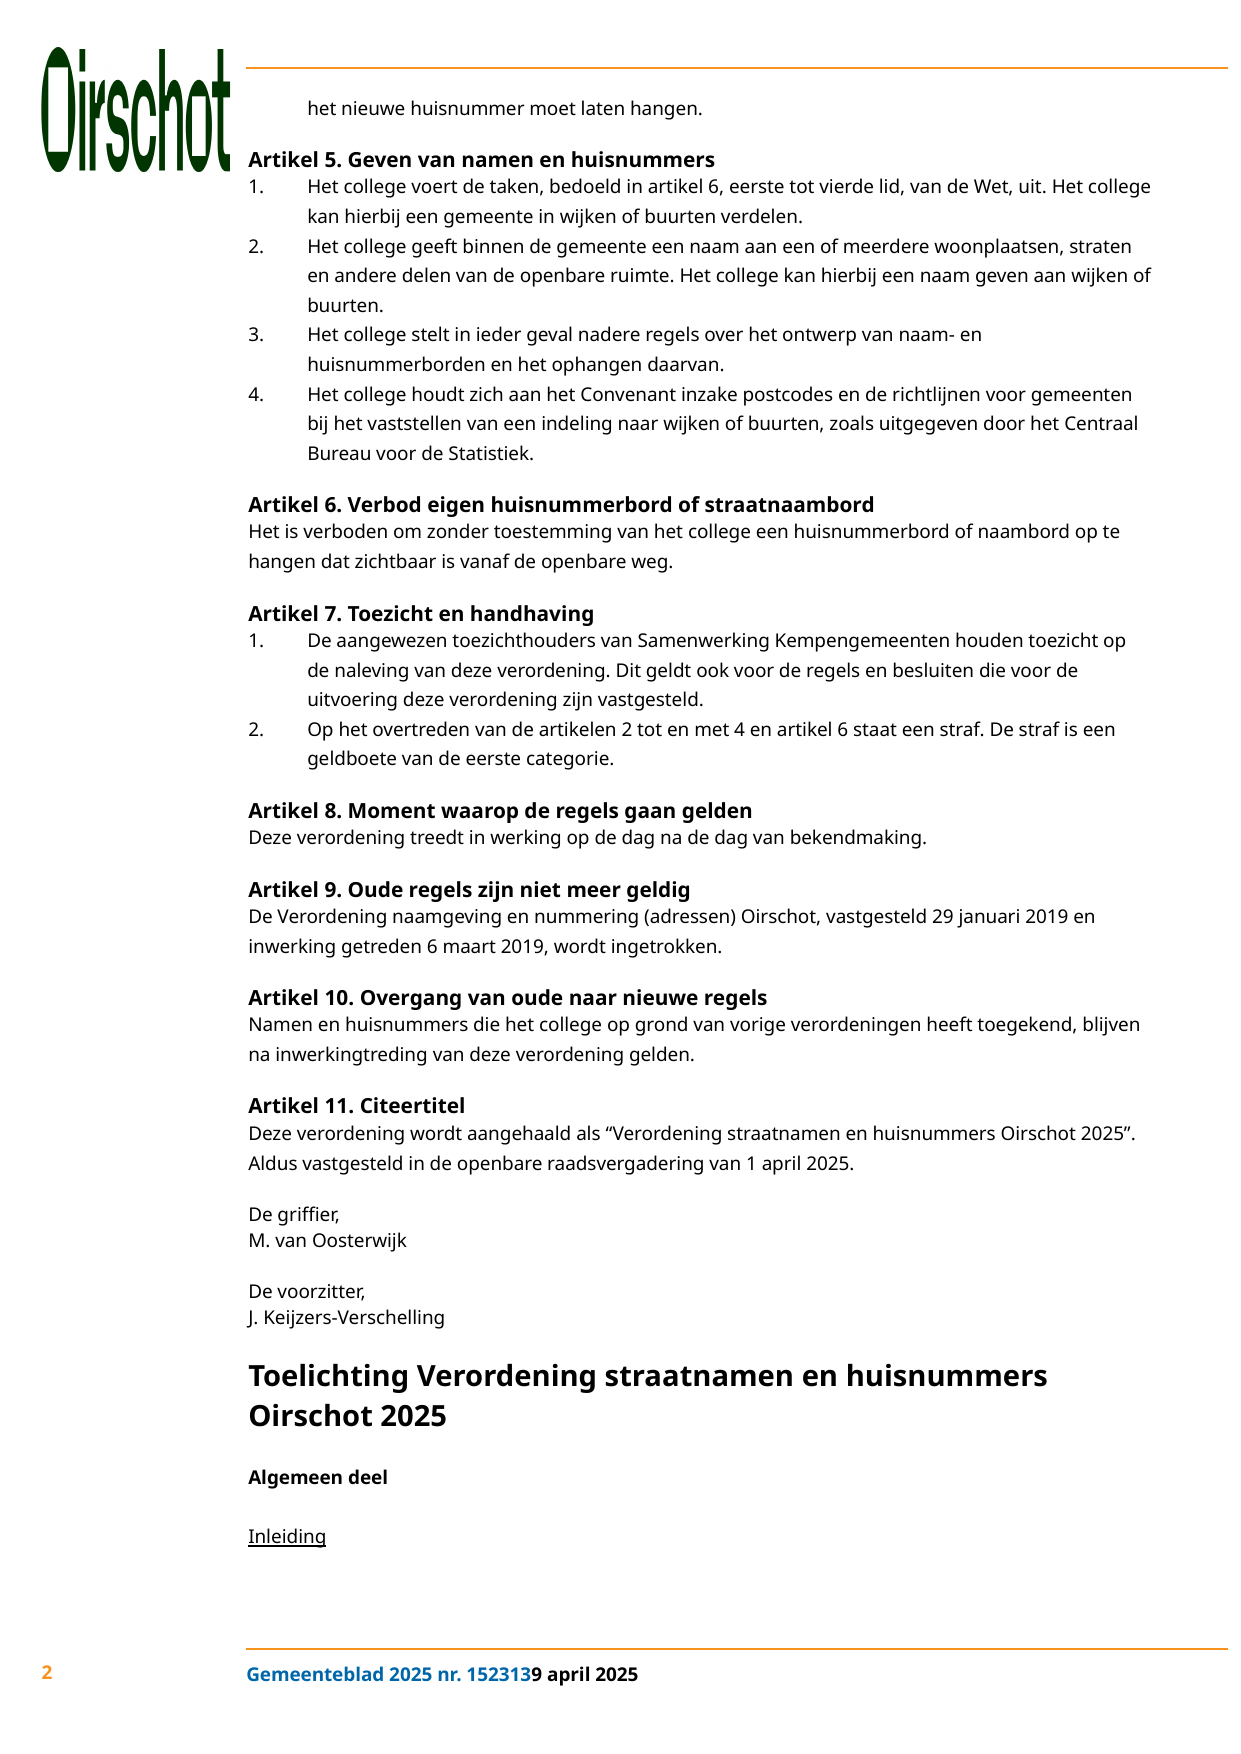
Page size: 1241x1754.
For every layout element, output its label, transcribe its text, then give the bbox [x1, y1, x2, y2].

text De Verordening naamgeving en nummering (adressen) Oirschot, vastgesteld 29 januari 2019 en inwerking getreden 6 maart 2019, wordt ingetrokken. [248, 903, 1152, 958]
text Artikel 8. Moment waarop de regels gaan gelden [248, 796, 1152, 824]
text Aldus vastgesteld in de openbare raadsvergadering van 1 april 2025. [248, 1150, 1152, 1175]
text Algemeen deel [248, 1464, 1152, 1490]
text Toelichting Verordening straatnamen en huisnummers Oirschot 2025 [248, 1356, 1152, 1435]
text Artikel 11. Citeertitel [248, 1092, 1152, 1120]
text Deze verordening wordt aangehaald als “Verordening straatnamen en huisnummers Oirschot 2025”. [248, 1120, 1152, 1146]
text Artikel 6. Verbod eigen huisnummerbord of straatnaambord [248, 490, 1152, 519]
text Artikel 7. Toezicht en handhaving [248, 599, 1152, 627]
list Het college houdt zich aan het Convenant inzake postcodes en de richtlijnen voor gemeenten bij het vaststellen van een indeling naar wijken of buurten, zoals uitgegeven door het Centraal Bureau voor de Statistiek. [248, 381, 1152, 466]
picture [41, 47, 231, 172]
list Het college voert de taken, bedoeld in artikel 6, eerste tot vierde lid, van de Wet, uit. Het college kan hierbij een gemeente in wijken of buurten verdelen. [248, 174, 1152, 229]
text Het is verboden om zonder toestemming van het college een huisnummerbord of naambord op te hangen dat zichtbaar is vanaf de openbare weg. [248, 519, 1152, 574]
list Op het overtreden van de artikelen 2 tot en met 4 en artikel 6 staat een straf. De straf is een geldboete van de eerste categorie. [248, 716, 1152, 771]
text Artikel 10. Overgang van oude naar nieuwe regels [248, 983, 1152, 1012]
text Namen en huisnummers die het college op grond van vorige verordeningen heeft toegekend, blijven na inwerkingtreding van deze verordening gelden. [248, 1012, 1152, 1067]
text De griffier, [248, 1201, 1152, 1227]
list Het college stelt in ieder geval nadere regels over het ontwerp van naam- en huisnummerborden en het ophangen daarvan. [248, 322, 1152, 377]
text M. van Oosterwijk [248, 1227, 1152, 1253]
text De voorzitter, [248, 1278, 1152, 1304]
list De aangewezen toezichthouders van Samenwerking Kempengemeenten houden toezicht op de naleving van deze verordening. Dit geldt ook voor de regels en besluiten die voor de uitvoering deze verordening zijn vastgesteld. [248, 627, 1152, 712]
text Inleiding [248, 1523, 1152, 1549]
list Het college geeft binnen de gemeente een naam aan een of meerdere woonplaatsen, straten en andere delen van de openbare ruimte. Het college kan hierbij een naam geven aan wijken of buurten. [248, 233, 1152, 318]
text Artikel 5. Geven van namen en huisnummers [248, 145, 1152, 174]
text Deze verordening treedt in werking op de dag na de dag van bekendmaking. [248, 824, 1152, 850]
text J. Keijzers-Verschelling [248, 1304, 1152, 1330]
list het nieuwe huisnummer moet laten hangen. [248, 95, 1152, 121]
text Artikel 9. Oude regels zijn niet meer geldig [248, 875, 1152, 903]
